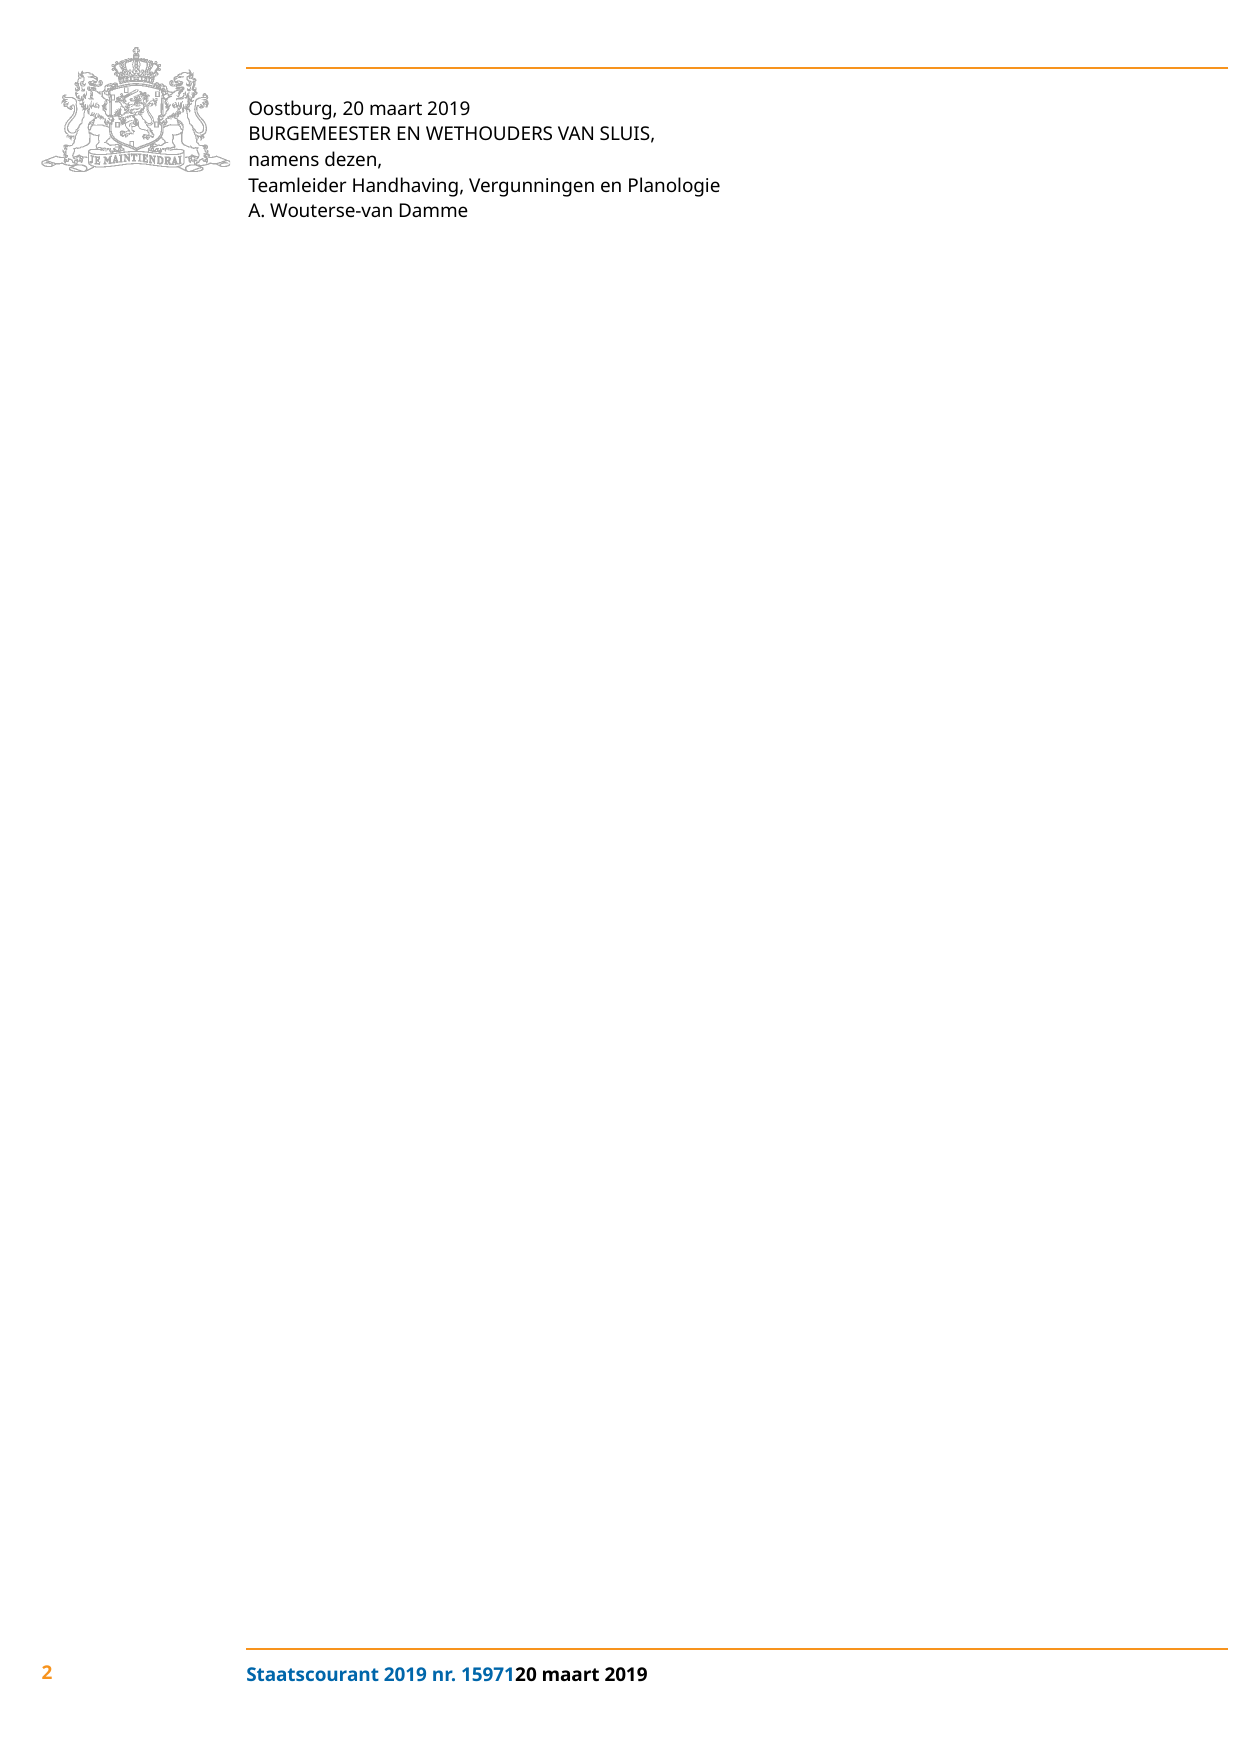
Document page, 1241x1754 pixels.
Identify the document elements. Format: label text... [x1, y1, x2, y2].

text BURGEMEESTER EN WETHOUDERS VAN SLUIS, [248, 121, 1152, 146]
picture [41, 47, 231, 172]
text namens dezen, [248, 146, 1152, 172]
text Oostburg, 20 maart 2019 [248, 95, 1152, 121]
text Teamleider Handhaving, Vergunningen en Planologie [248, 172, 1152, 198]
text A. Wouterse-van Damme [248, 198, 1152, 223]
